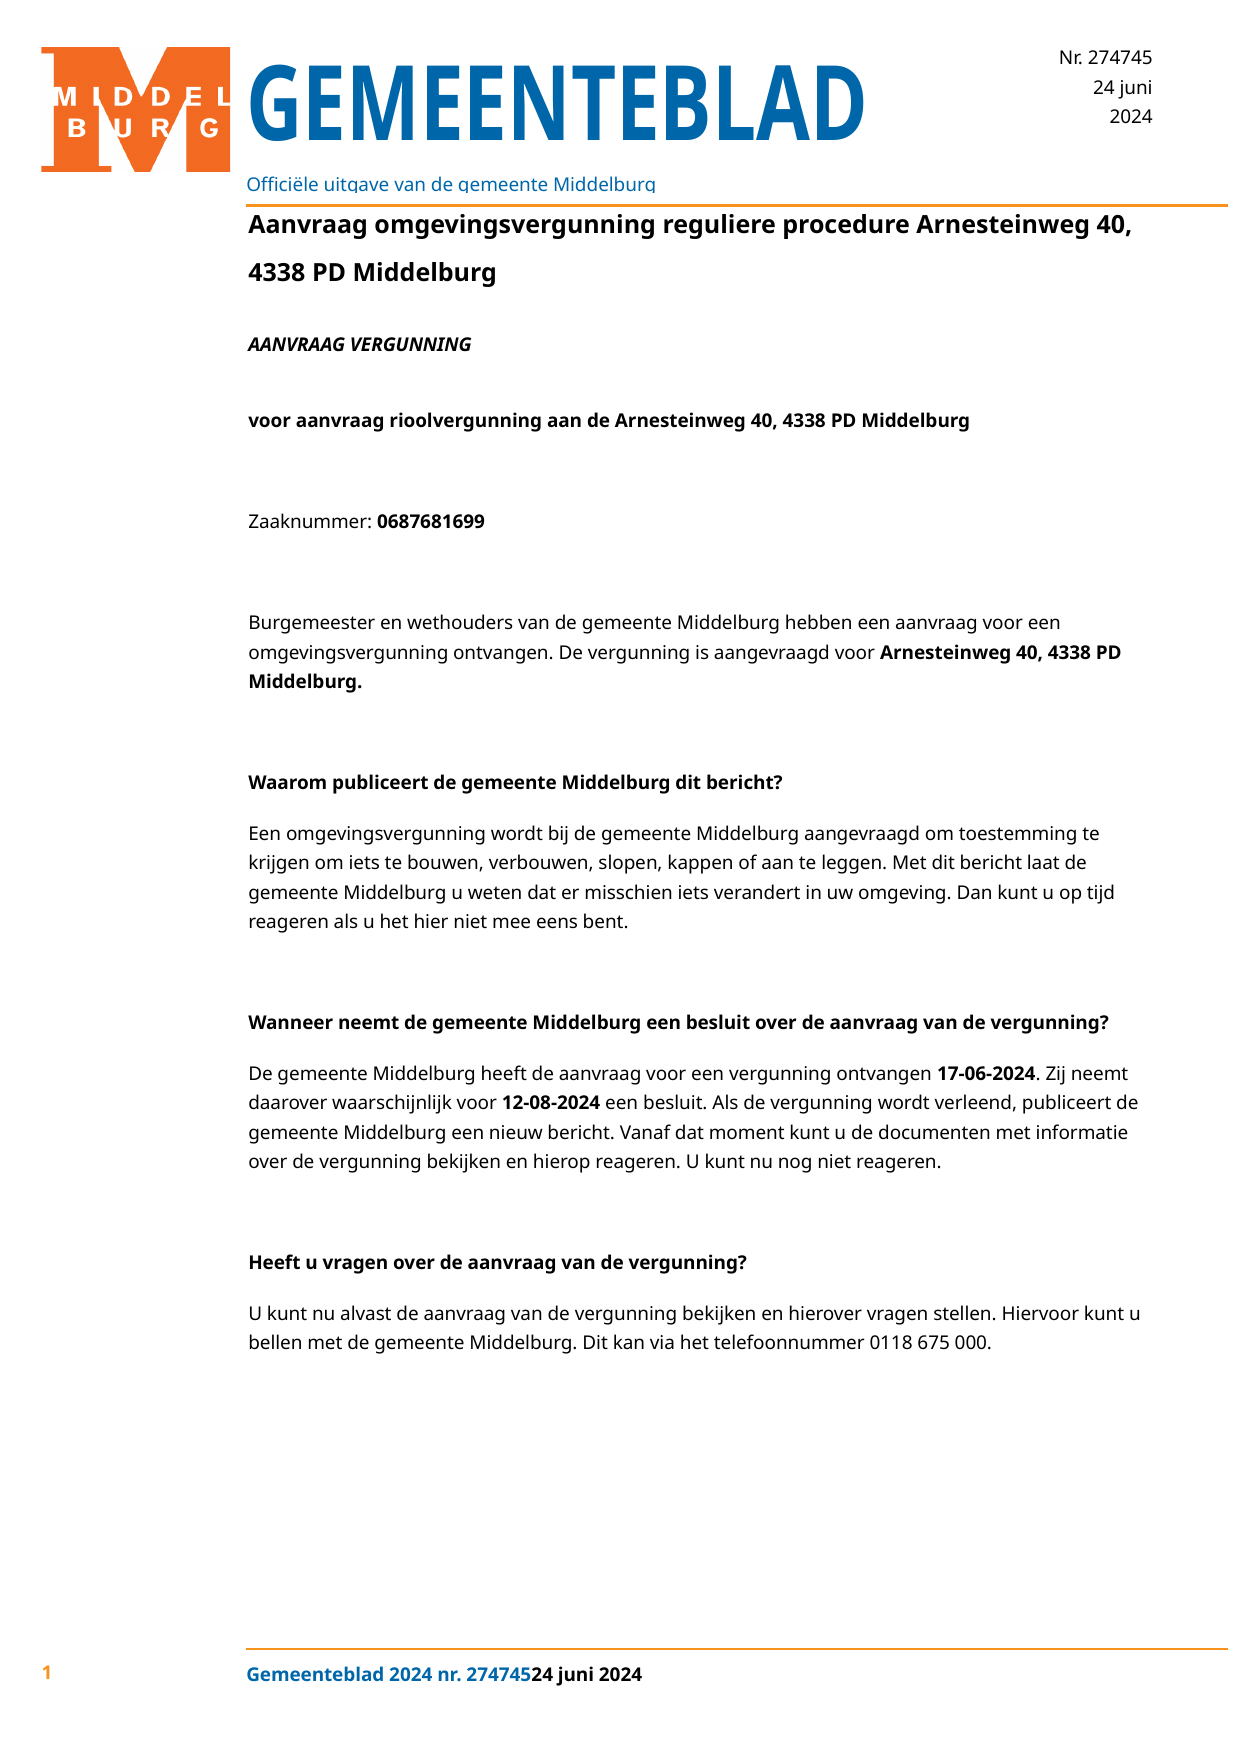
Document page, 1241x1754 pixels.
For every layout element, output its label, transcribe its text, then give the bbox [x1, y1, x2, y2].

text De gemeente Middelburg heeft de aanvraag voor een vergunning ontvangen 17-06-2024. Zij neemt daarover waarschijnlijk voor 12-08-2024 een besluit. Als de vergunning wordt verleend, publiceert de gemeente Middelburg een nieuw bericht. Vanaf dat moment kunt u de documenten met informatie over de vergunning bekijken en hierop reageren. U kunt nu nog niet reageren. [248, 1060, 1152, 1174]
text AANVRAAG VERGUNNING [248, 331, 1152, 357]
text Zaaknummer: 0687681699 [248, 508, 1152, 534]
text voor aanvraag rioolvergunning aan de Arnesteinweg 40, 4338 PD Middelburg [248, 408, 1152, 433]
text Een omgevingsvergunning wordt bij de gemeente Middelburg aangevraagd om toestemming te krijgen om iets te bouwen, verbouwen, slopen, kappen of aan te leggen. Met dit bericht laat de gemeente Middelburg u weten dat er misschien iets verandert in uw omgeving. Dan kunt u op tijd reageren als u het hier niet mee eens bent. [248, 820, 1152, 934]
text Burgemeester en wethouders van de gemeente Middelburg hebben een aanvraag voor een omgevingsvergunning ontvangen. De vergunning is aangevraagd voor Arnesteinweg 40, 4338 PD Middelburg. [248, 609, 1152, 694]
picture [41, 47, 231, 172]
text Heeft u vragen over de aanvraag van de vergunning? [248, 1249, 1152, 1275]
text Wanneer neemt de gemeente Middelburg een besluit over de aanvraag van de vergunning? [248, 1009, 1152, 1035]
text U kunt nu alvast de aanvraag van de vergunning bekijken en hierover vragen stellen. Hiervoor kunt u bellen met de gemeente Middelburg. Dit kan via het telefoonnummer 0118 675 000. [248, 1300, 1152, 1355]
text Aanvraag omgevingsvergunning reguliere procedure Arnesteinweg 40, 4338 PD Middelburg [248, 207, 1152, 288]
text Waarom publiceert de gemeente Middelburg dit bericht? [248, 769, 1152, 795]
